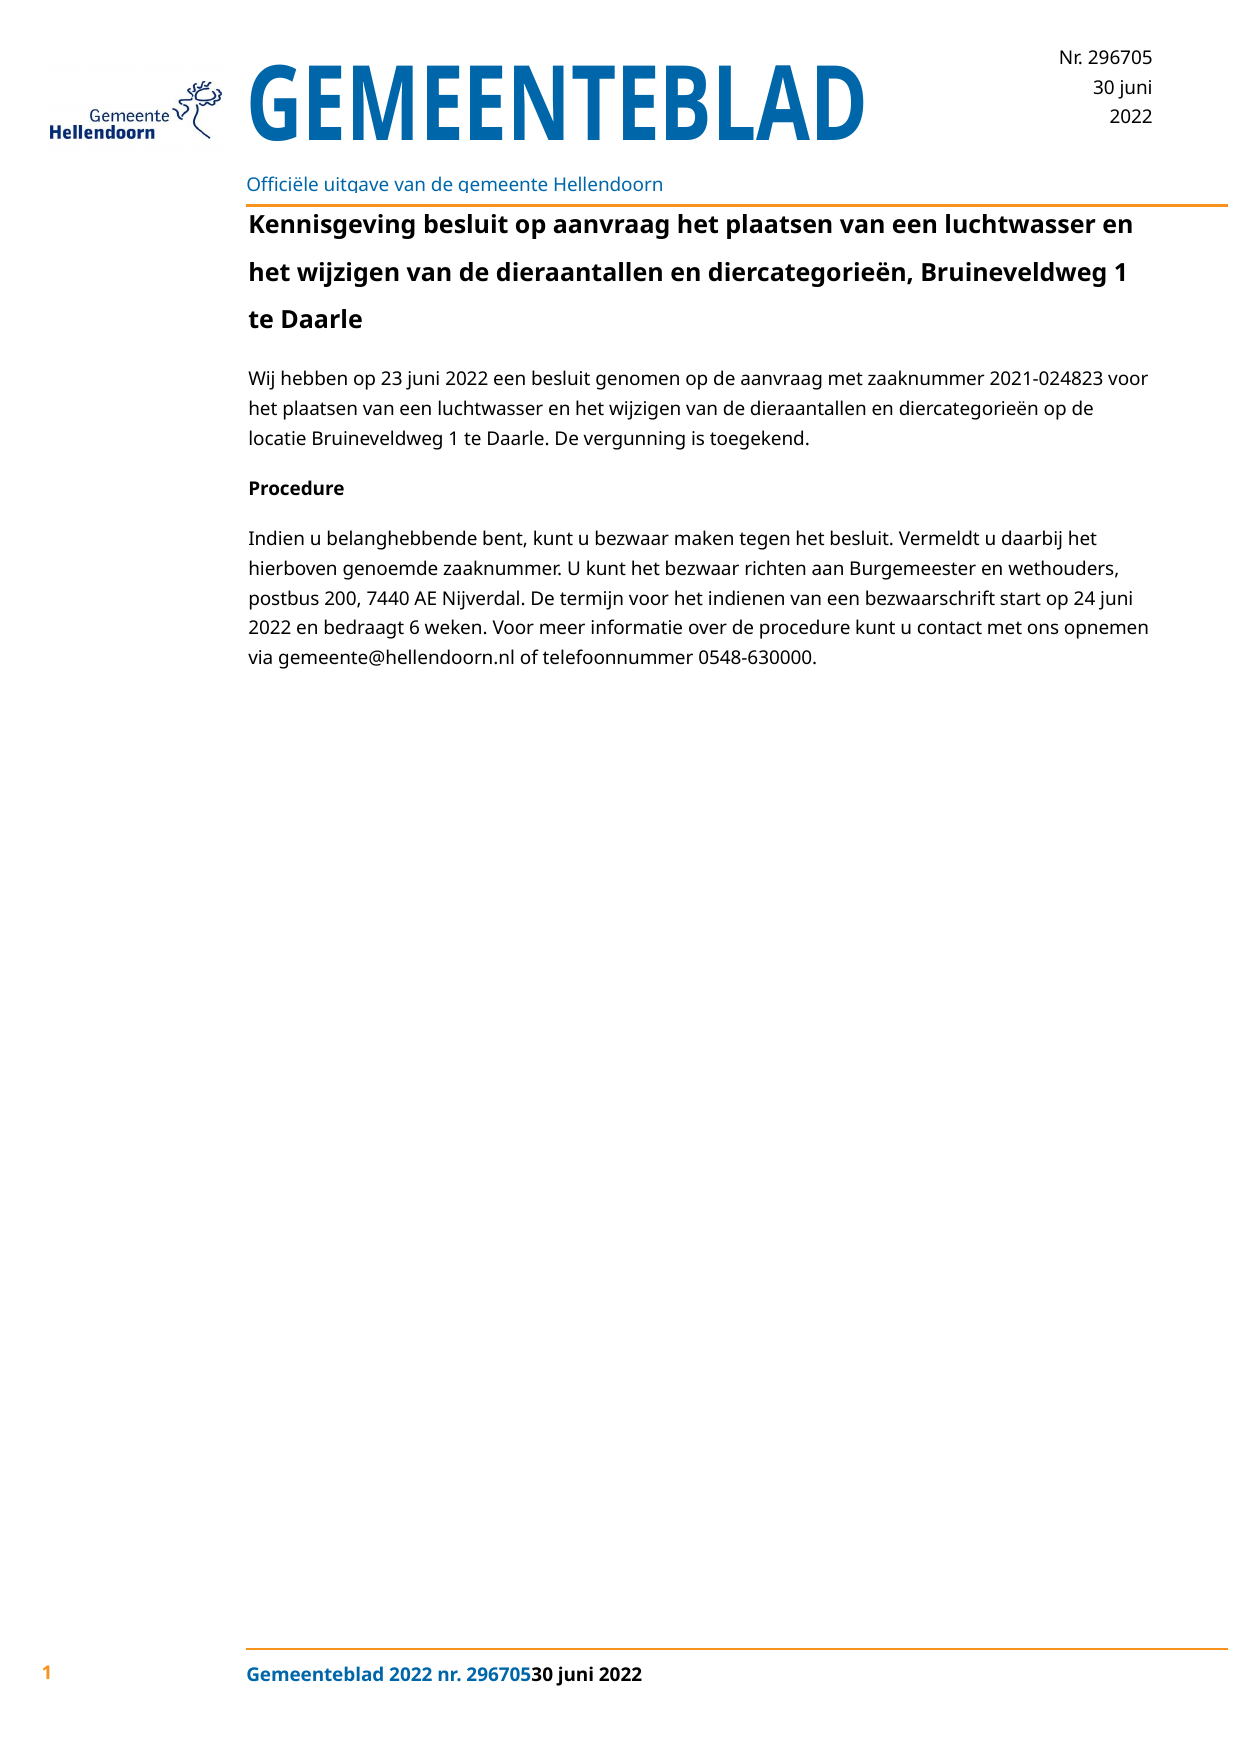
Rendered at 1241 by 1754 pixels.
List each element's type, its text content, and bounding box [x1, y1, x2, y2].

text Indien u belanghebbende bent, kunt u bezwaar maken tegen het besluit. Vermeldt u daarbij het hierboven genoemde zaaknummer. U kunt het bezwaar richten aan Burgemeester en wethouders, postbus 200, 7440 AE Nijverdal. De termijn voor het indienen van een bezwaarschrift start op 24 juni 2022 en bedraagt 6 weken. Voor meer informatie over de procedure kunt u contact met ons opnemen via gemeente@hellendoorn.nl of telefoonnummer 0548-630000. [248, 526, 1152, 669]
text Procedure [248, 475, 1152, 501]
text Wij hebben op 23 juni 2022 een besluit genomen op de aanvraag met zaaknummer 2021-024823 voor het plaatsen van een luchtwasser en het wijzigen van de dieraantallen en diercategorieën op de locatie Bruineveldweg 1 te Daarle. De vergunning is toegekend. [248, 366, 1152, 450]
picture [41, 47, 231, 172]
text Kennisgeving besluit op aanvraag het plaatsen van een luchtwasser en het wijzigen van de dieraantallen en diercategorieën, Bruineveldweg 1 te Daarle [248, 207, 1152, 336]
